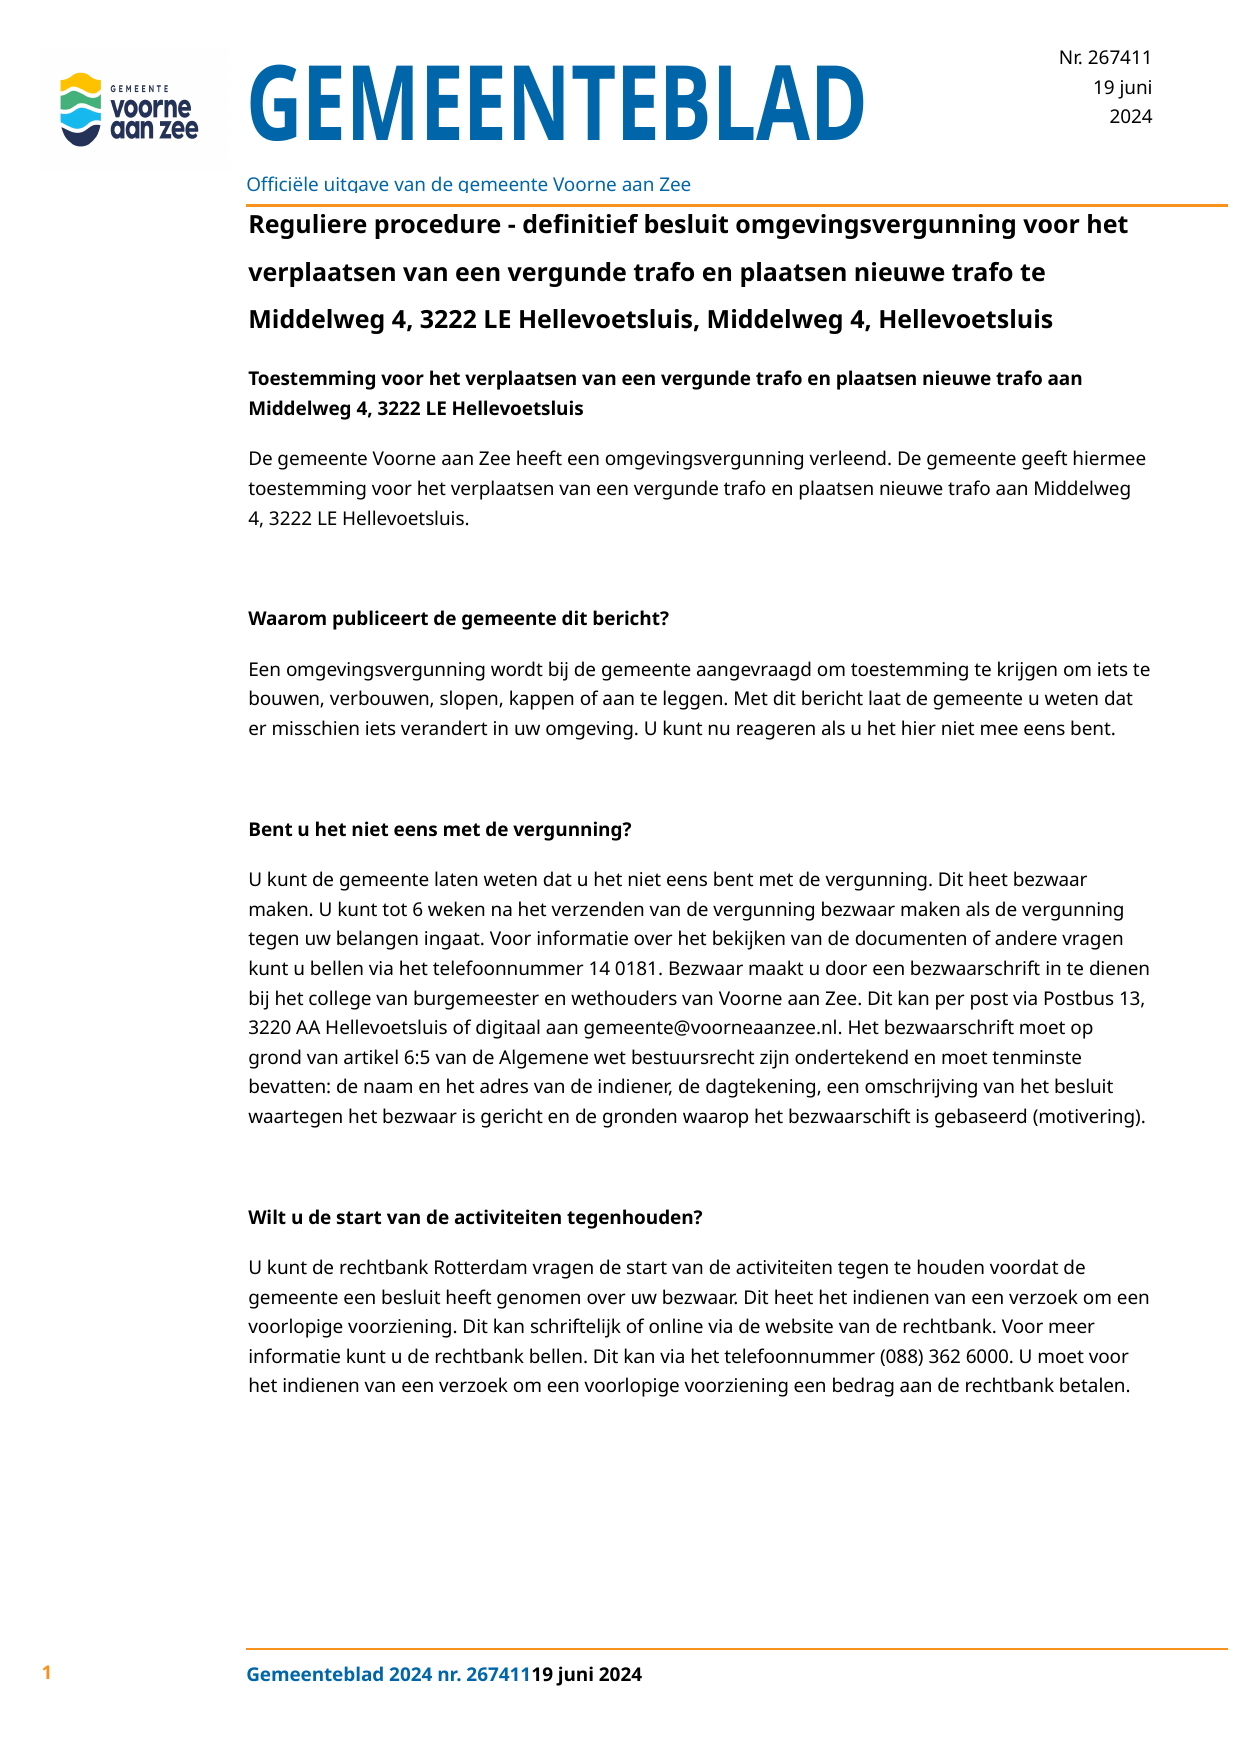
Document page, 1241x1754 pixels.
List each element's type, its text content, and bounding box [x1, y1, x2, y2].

picture [41, 47, 231, 172]
text U kunt de gemeente laten weten dat u het niet eens bent met de vergunning. Dit heet bezwaar maken. U kunt tot 6 weken na het verzenden van de vergunning bezwaar maken als de vergunning tegen uw belangen ingaat. Voor informatie over het bekijken van de documenten of andere vragen kunt u bellen via het telefoonnummer 14 0181. Bezwaar maakt u door een bezwaarschrift in te dienen bij het college van burgemeester en wethouders van Voorne aan Zee. Dit kan per post via Postbus 13, 3220 AA Hellevoetsluis of digitaal aan gemeente@voorneaanzee.nl. Het bezwaarschrift moet op grond van artikel 6:5 van de Algemene wet bestuursrecht zijn ondertekend en moet tenminste bevatten: de naam en het adres van de indiener, de dagtekening, een omschrijving van het besluit waartegen het bezwaar is gericht en de gronden waarop het bezwaarschift is gebaseerd (motivering). [248, 866, 1152, 1129]
text Toestemming voor het verplaatsen van een vergunde trafo en plaatsen nieuwe trafo aan Middelweg 4, 3222 LE Hellevoetsluis [248, 366, 1152, 421]
text Een omgevingsvergunning wordt bij de gemeente aangevraagd om toestemming te krijgen om iets te bouwen, verbouwen, slopen, kappen of aan te leggen. Met dit bericht laat de gemeente u weten dat er misschien iets verandert in uw omgeving. U kunt nu reageren als u het hier niet mee eens bent. [248, 656, 1152, 741]
text De gemeente Voorne aan Zee heeft een omgevingsvergunning verleend. De gemeente geeft hiermee toestemming voor het verplaatsen van een vergunde trafo en plaatsen nieuwe trafo aan Middelweg 4, 3222 LE Hellevoetsluis. [248, 446, 1152, 530]
text Reguliere procedure - definitief besluit omgevingsvergunning voor het verplaatsen van een vergunde trafo en plaatsen nieuwe trafo te Middelweg 4, 3222 LE Hellevoetsluis, Middelweg 4, Hellevoetsluis [248, 207, 1152, 336]
text Waarom publiceert de gemeente dit bericht? [248, 606, 1152, 631]
text U kunt de rechtbank Rotterdam vragen de start van de activiteiten tegen te houden voordat de gemeente een besluit heeft genomen over uw bezwaar. Dit heet het indienen van een verzoek om een voorlopige voorziening. Dit kan schriftelijk of online via de website van de rechtbank. Voor meer informatie kunt u de rechtbank bellen. Dit kan via het telefoonnummer (088) 362 6000. U moet voor het indienen van een verzoek om een voorlopige voorziening een bedrag aan de rechtbank betalen. [248, 1254, 1152, 1398]
text Wilt u de start van de activiteiten tegenhouden? [248, 1204, 1152, 1229]
text Bent u het niet eens met de vergunning? [248, 816, 1152, 842]
